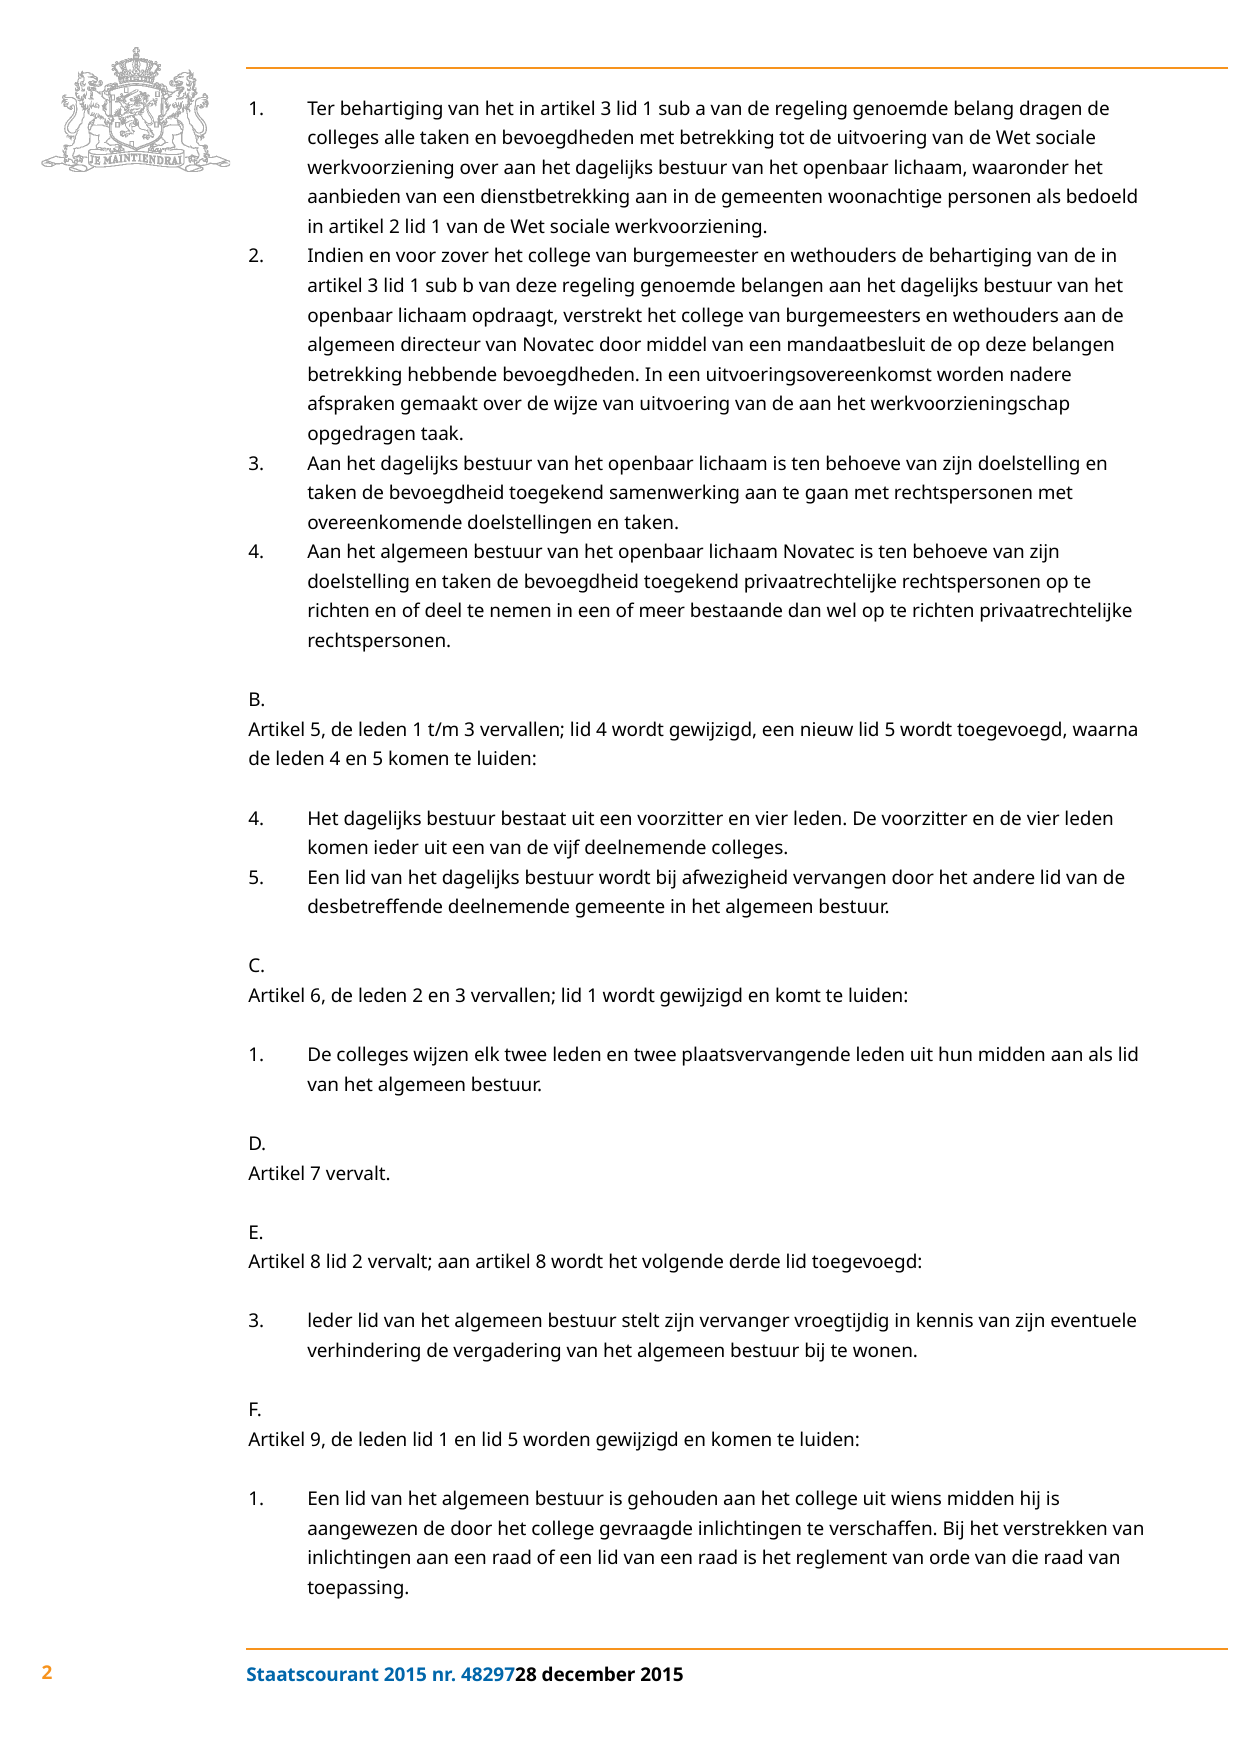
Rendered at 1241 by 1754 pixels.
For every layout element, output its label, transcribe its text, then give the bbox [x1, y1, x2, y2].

list Indien en voor zover het college van burgemeester en wethouders de behartiging van de in artikel 3 lid 1 sub b van deze regeling genoemde belangen aan het dagelijks bestuur van het openbaar lichaam opdraagt, verstrekt het college van burgemeesters en wethouders aan de algemeen directeur van Novatec door middel van een mandaatbesluit de op deze belangen betrekking hebbende bevoegdheden. In een uitvoeringsovereenkomst worden nadere afspraken gemaakt over de wijze van uitvoering van de aan het werkvoorzieningschap opgedragen taak. [248, 243, 1152, 446]
text Artikel 6, de leden 2 en 3 vervallen; lid 1 wordt gewijzigd en komt te luiden: [248, 982, 1152, 1008]
list Aan het algemeen bestuur van het openbaar lichaam Novatec is ten behoeve van zijn doelstelling en taken de bevoegdheid toegekend privaatrechtelijke rechtspersonen op te richten en of deel te nemen in een of meer bestaande dan wel op te richten privaatrechtelijke rechtspersonen. [248, 538, 1152, 653]
list Aan het dagelijks bestuur van het openbaar lichaam is ten behoeve van zijn doelstelling en taken de bevoegdheid toegekend samenwerking aan te gaan met rechtspersonen met overeenkomende doelstellingen en taken. [248, 450, 1152, 535]
text Artikel 5, de leden 1 t/m 3 vervallen; lid 4 wordt gewijzigd, een nieuw lid 5 wordt toegevoegd, waarna de leden 4 en 5 komen te luiden: [248, 716, 1152, 771]
text C. [248, 953, 1152, 978]
list Het dagelijks bestuur bestaat uit een voorzitter en vier leden. De voorzitter en de vier leden komen ieder uit een van de vijf deelnemende colleges. [248, 805, 1152, 860]
text Artikel 9, de leden lid 1 en lid 5 worden gewijzigd en komen te luiden: [248, 1426, 1152, 1452]
text Artikel 8 lid 2 vervalt; aan artikel 8 wordt het volgende derde lid toegevoegd: [248, 1248, 1152, 1274]
list Een lid van het dagelijks bestuur wordt bij afwezigheid vervangen door het andere lid van de desbetreffende deelnemende gemeente in het algemeen bestuur. [248, 864, 1152, 919]
list De colleges wijzen elk twee leden en twee plaatsvervangende leden uit hun midden aan als lid van het algemeen bestuur. [248, 1041, 1152, 1097]
list Een lid van het algemeen bestuur is gehouden aan het college uit wiens midden hij is aangewezen de door het college gevraagde inlichtingen te verschaffen. Bij het verstrekken van inlichtingen aan een raad of een lid van een raad is het reglement van orde van die raad van toepassing. [248, 1485, 1152, 1600]
text B. [248, 686, 1152, 712]
list Ter behartiging van het in artikel 3 lid 1 sub a van de regeling genoemde belang dragen de colleges alle taken en bevoegdheden met betrekking tot de uitvoering van de Wet sociale werkvoorziening over aan het dagelijks bestuur van het openbaar lichaam, waaronder het aanbieden van een dienstbetrekking aan in de gemeenten woonachtige personen als bedoeld in artikel 2 lid 1 van de Wet sociale werkvoorziening. [248, 95, 1152, 239]
text E. [248, 1219, 1152, 1245]
text F. [248, 1396, 1152, 1422]
list leder lid van het algemeen bestuur stelt zijn vervanger vroegtijdig in kennis van zijn eventuele verhindering de vergadering van het algemeen bestuur bij te wonen. [248, 1308, 1152, 1363]
text Artikel 7 vervalt. [248, 1160, 1152, 1186]
picture [41, 47, 231, 172]
text D. [248, 1130, 1152, 1156]
